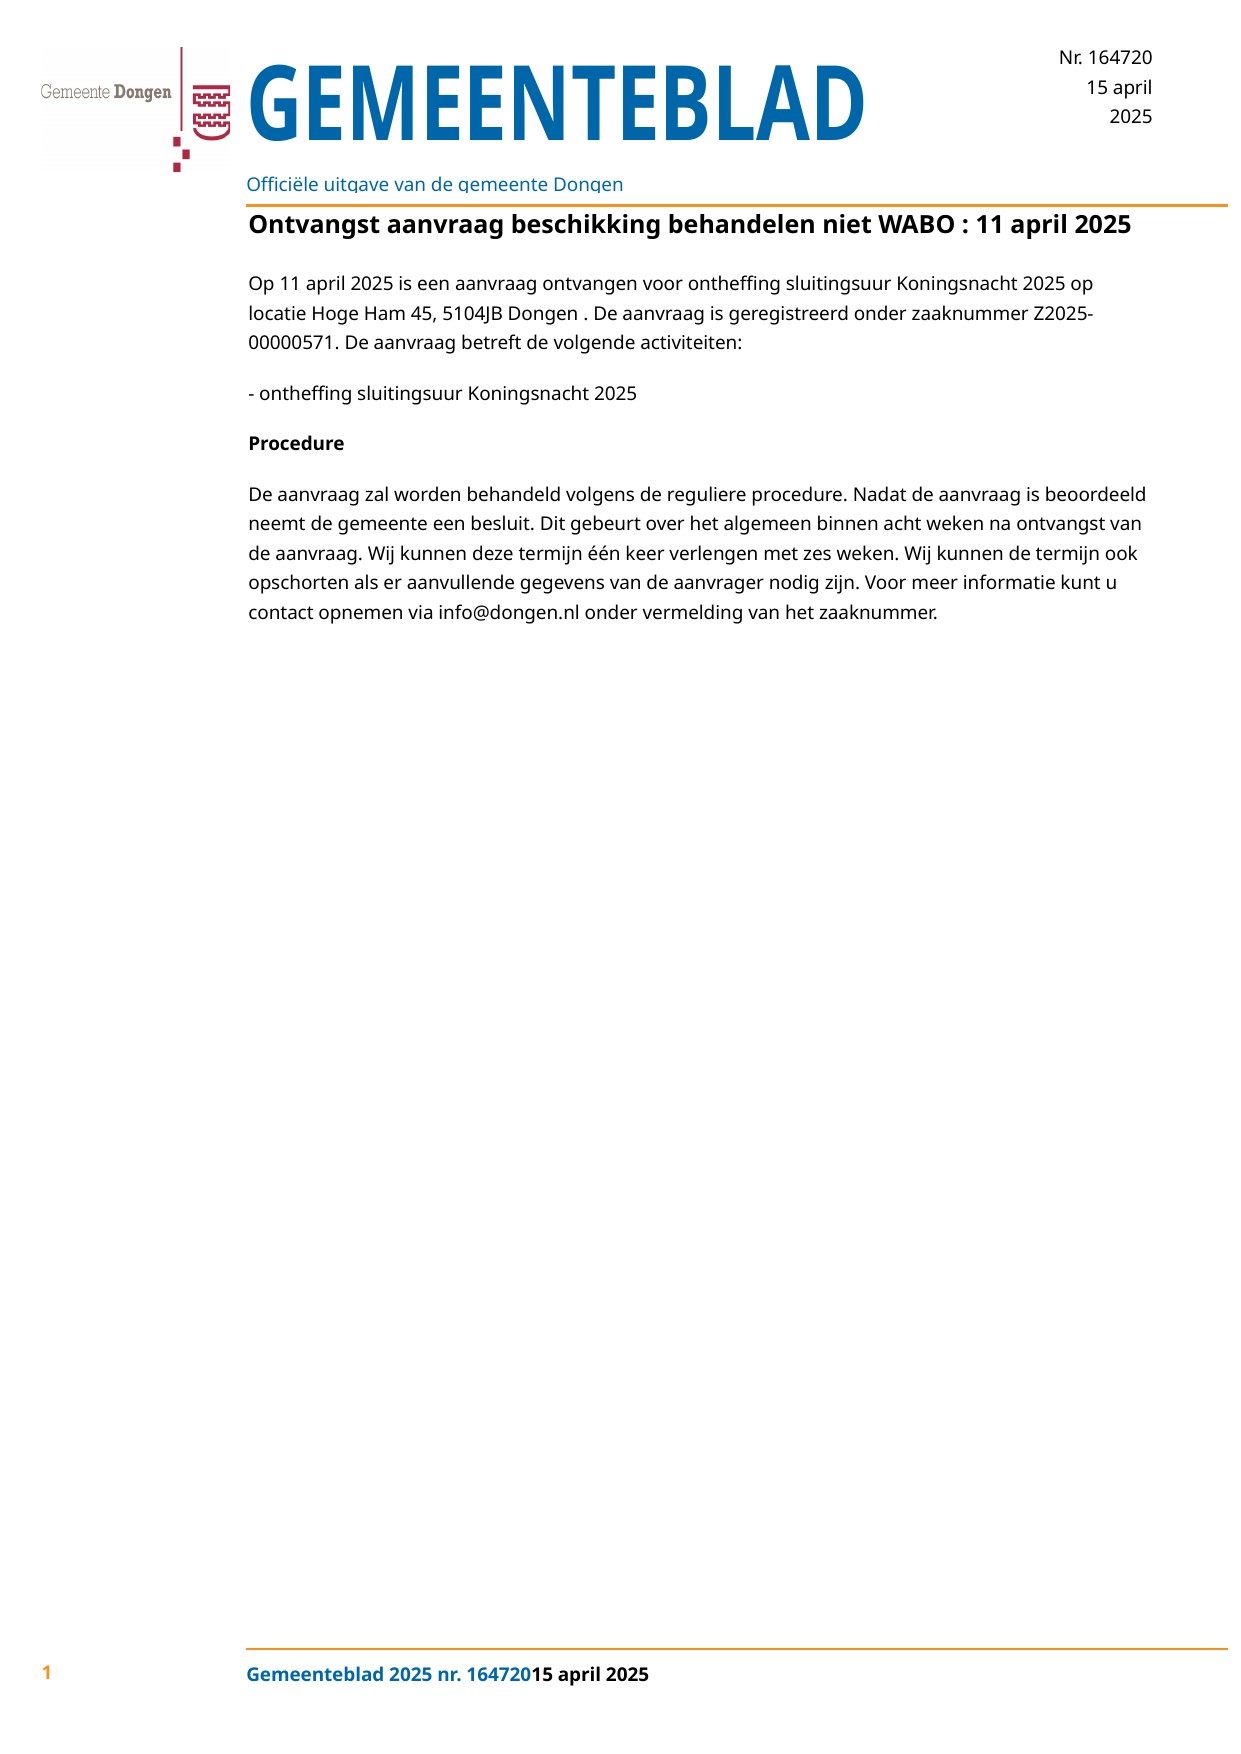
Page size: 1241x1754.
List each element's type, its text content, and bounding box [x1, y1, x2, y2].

text - ontheffing sluitingsuur Koningsnacht 2025 [248, 380, 1152, 406]
picture [41, 47, 231, 172]
text Op 11 april 2025 is een aanvraag ontvangen voor ontheffing sluitingsuur Koningsnacht 2025 op locatie Hoge Ham 45, 5104JB Dongen . De aanvraag is geregistreerd onder zaaknummer Z2025-00000571. De aanvraag betreft de volgende activiteiten: [248, 270, 1152, 355]
text Procedure [248, 430, 1152, 456]
text De aanvraag zal worden behandeld volgens de reguliere procedure. Nadat de aanvraag is beoordeeld neemt de gemeente een besluit. Dit gebeurt over het algemeen binnen acht weken na ontvangst van de aanvraag. Wij kunnen deze termijn één keer verlengen met zes weken. Wij kunnen de termijn ook opschorten als er aanvullende gegevens van de aanvrager nodig zijn. Voor meer informatie kunt u contact opnemen via info@dongen.nl onder vermelding van het zaaknummer. [248, 481, 1152, 625]
text Ontvangst aanvraag beschikking behandelen niet WABO : 11 april 2025 [248, 207, 1152, 241]
